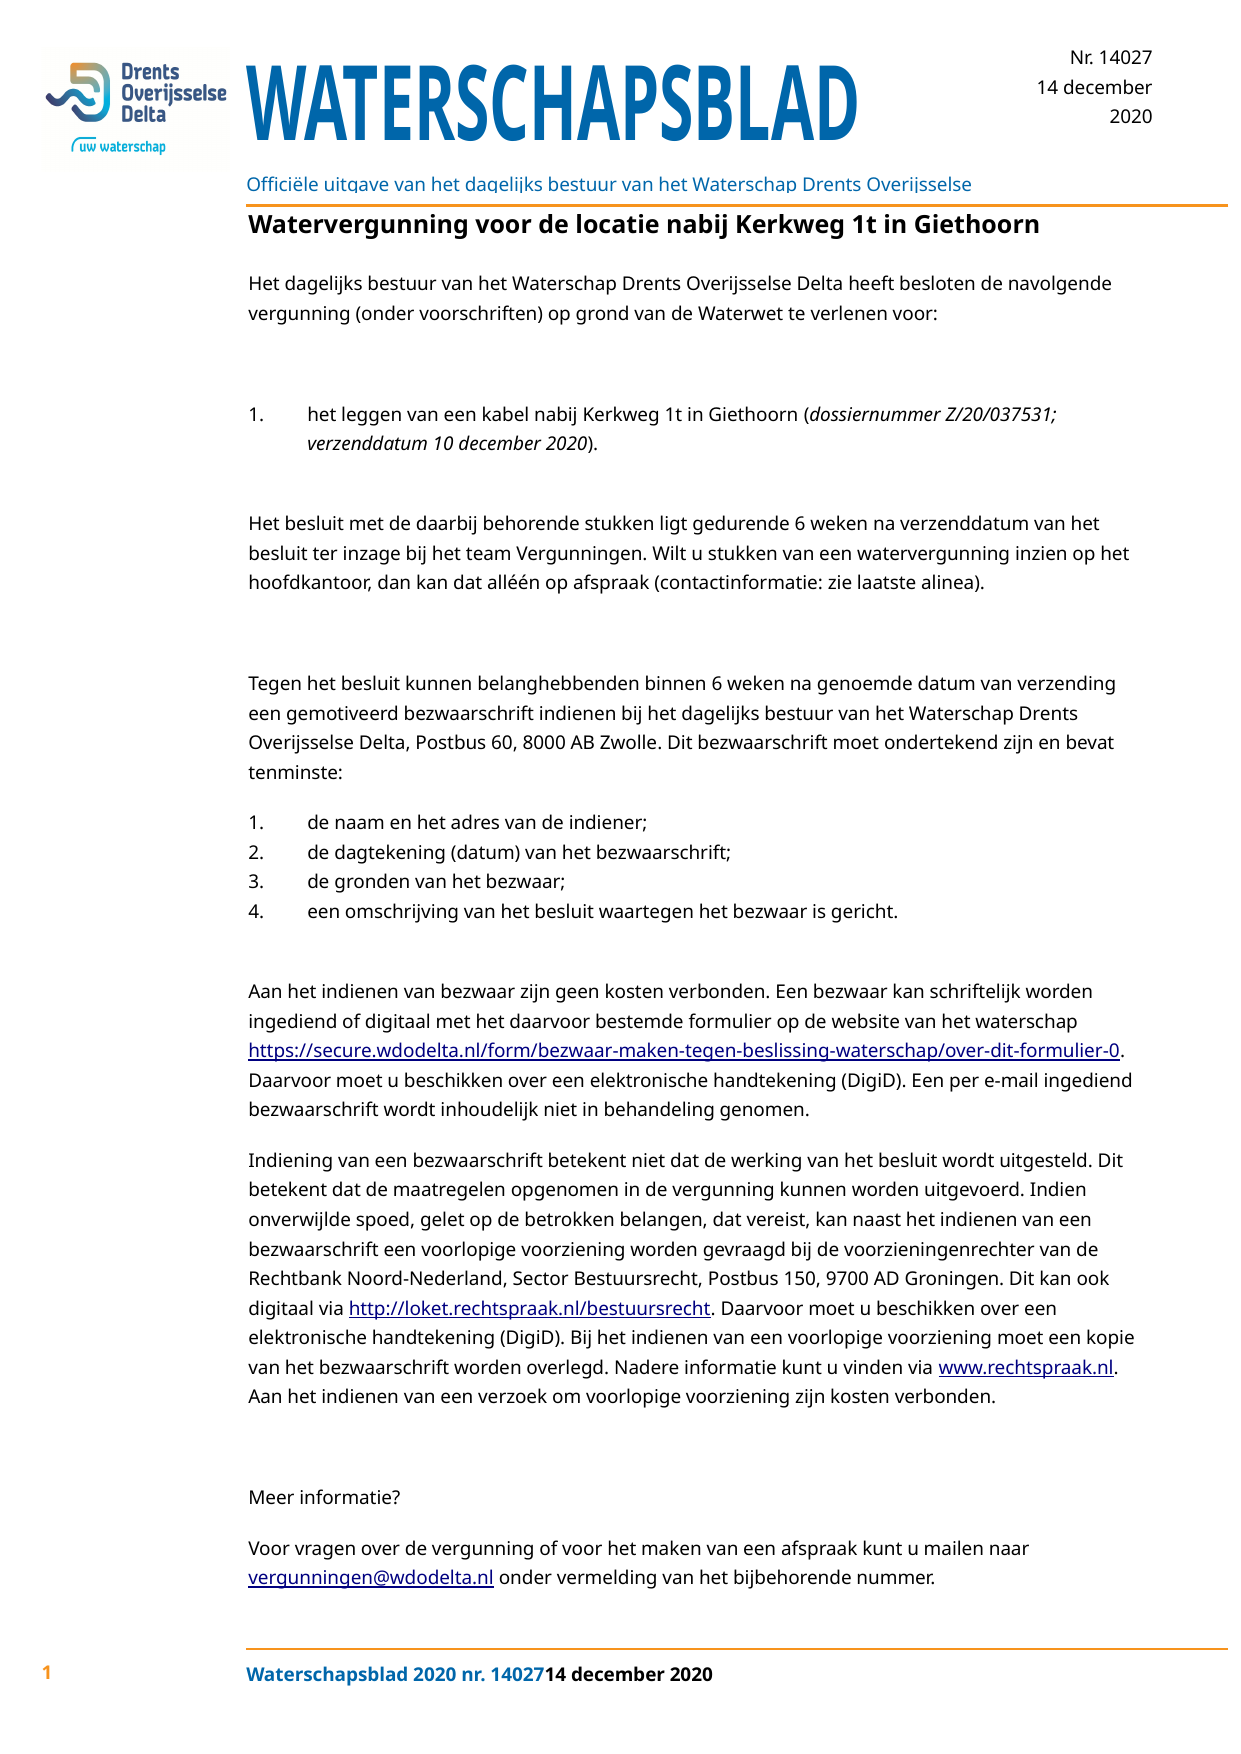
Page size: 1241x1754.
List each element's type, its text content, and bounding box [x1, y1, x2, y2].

list het leggen van een kabel nabij Kerkweg 1t in Giethoorn (dossiernummer Z/20/037531; verzenddatum 10 december 2020). [248, 401, 1152, 456]
list de dagtekening (datum) van het bezwaarschrift; [248, 839, 1152, 865]
list de gronden van het bezwaar; [248, 869, 1152, 894]
text Indiening van een bezwaarschrift betekent niet dat de werking van het besluit wordt uitgesteld. Dit betekent dat de maatregelen opgenomen in de vergunning kunnen worden uitgevoerd. Indien onverwijlde spoed, gelet op de betrokken belangen, dat vereist, kan naast het indienen van een bezwaarschrift een voorlopige voorziening worden gevraagd bij de voorzieningenrechter van de Rechtbank Noord-Nederland, Sector Bestuursrecht, Postbus 150, 9700 AD Groningen. Dit kan ook digitaal via http://loket.rechtspraak.nl/bestuursrecht. Daarvoor moet u beschikken over een elektronische handtekening (DigiD). Bij het indienen van een voorlopige voorziening moet een kopie van het bezwaarschrift worden overlegd. Nadere informatie kunt u vinden via www.rechtspraak.nl. Aan het indienen van een verzoek om voorlopige voorziening zijn kosten verbonden. [248, 1147, 1152, 1409]
text Aan het indienen van bezwaar zijn geen kosten verbonden. Een bezwaar kan schriftelijk worden ingediend of digitaal met het daarvoor bestemde formulier op de website van het waterschap https://secure.wdodelta.nl/form/bezwaar-maken-tegen-beslissing-waterschap/over-dit-formulier-0. Daarvoor moet u beschikken over een elektronische handtekening (DigiD). Een per e-mail ingediend bezwaarschrift wordt inhoudelijk niet in behandeling genomen. [248, 978, 1152, 1122]
picture [41, 47, 231, 172]
text Meer informatie? [248, 1484, 1152, 1510]
list de naam en het adres van de indiener; [248, 809, 1152, 835]
text Het dagelijks bestuur van het Waterschap Drents Overijsselse Delta heeft besloten de navolgende vergunning (onder voorschriften) op grond van de Waterwet te verlenen voor: [248, 270, 1152, 326]
text Tegen het besluit kunnen belanghebbenden binnen 6 weken na genoemde datum van verzending een gemotiveerd bezwaarschrift indienen bij het dagelijks bestuur van het Waterschap Drents Overijsselse Delta, Postbus 60, 8000 AB Zwolle. Dit bezwaarschrift moet ondertekend zijn en bevat tenminste: [248, 670, 1152, 785]
list een omschrijving van het besluit waartegen het bezwaar is gericht. [248, 898, 1152, 924]
text Watervergunning voor de locatie nabij Kerkweg 1t in Giethoorn [248, 207, 1152, 241]
text Voor vragen over de vergunning of voor het maken van een afspraak kunt u mailen naar vergunningen@wdodelta.nl onder vermelding van het bijbehorende nummer. [248, 1535, 1152, 1590]
text Het besluit met de daarbij behorende stukken ligt gedurende 6 weken na verzenddatum van het besluit ter inzage bij het team Vergunningen. Wilt u stukken van een watervergunning inzien op het hoofdkantoor, dan kan dat alléén op afspraak (contactinformatie: zie laatste alinea). [248, 510, 1152, 595]
